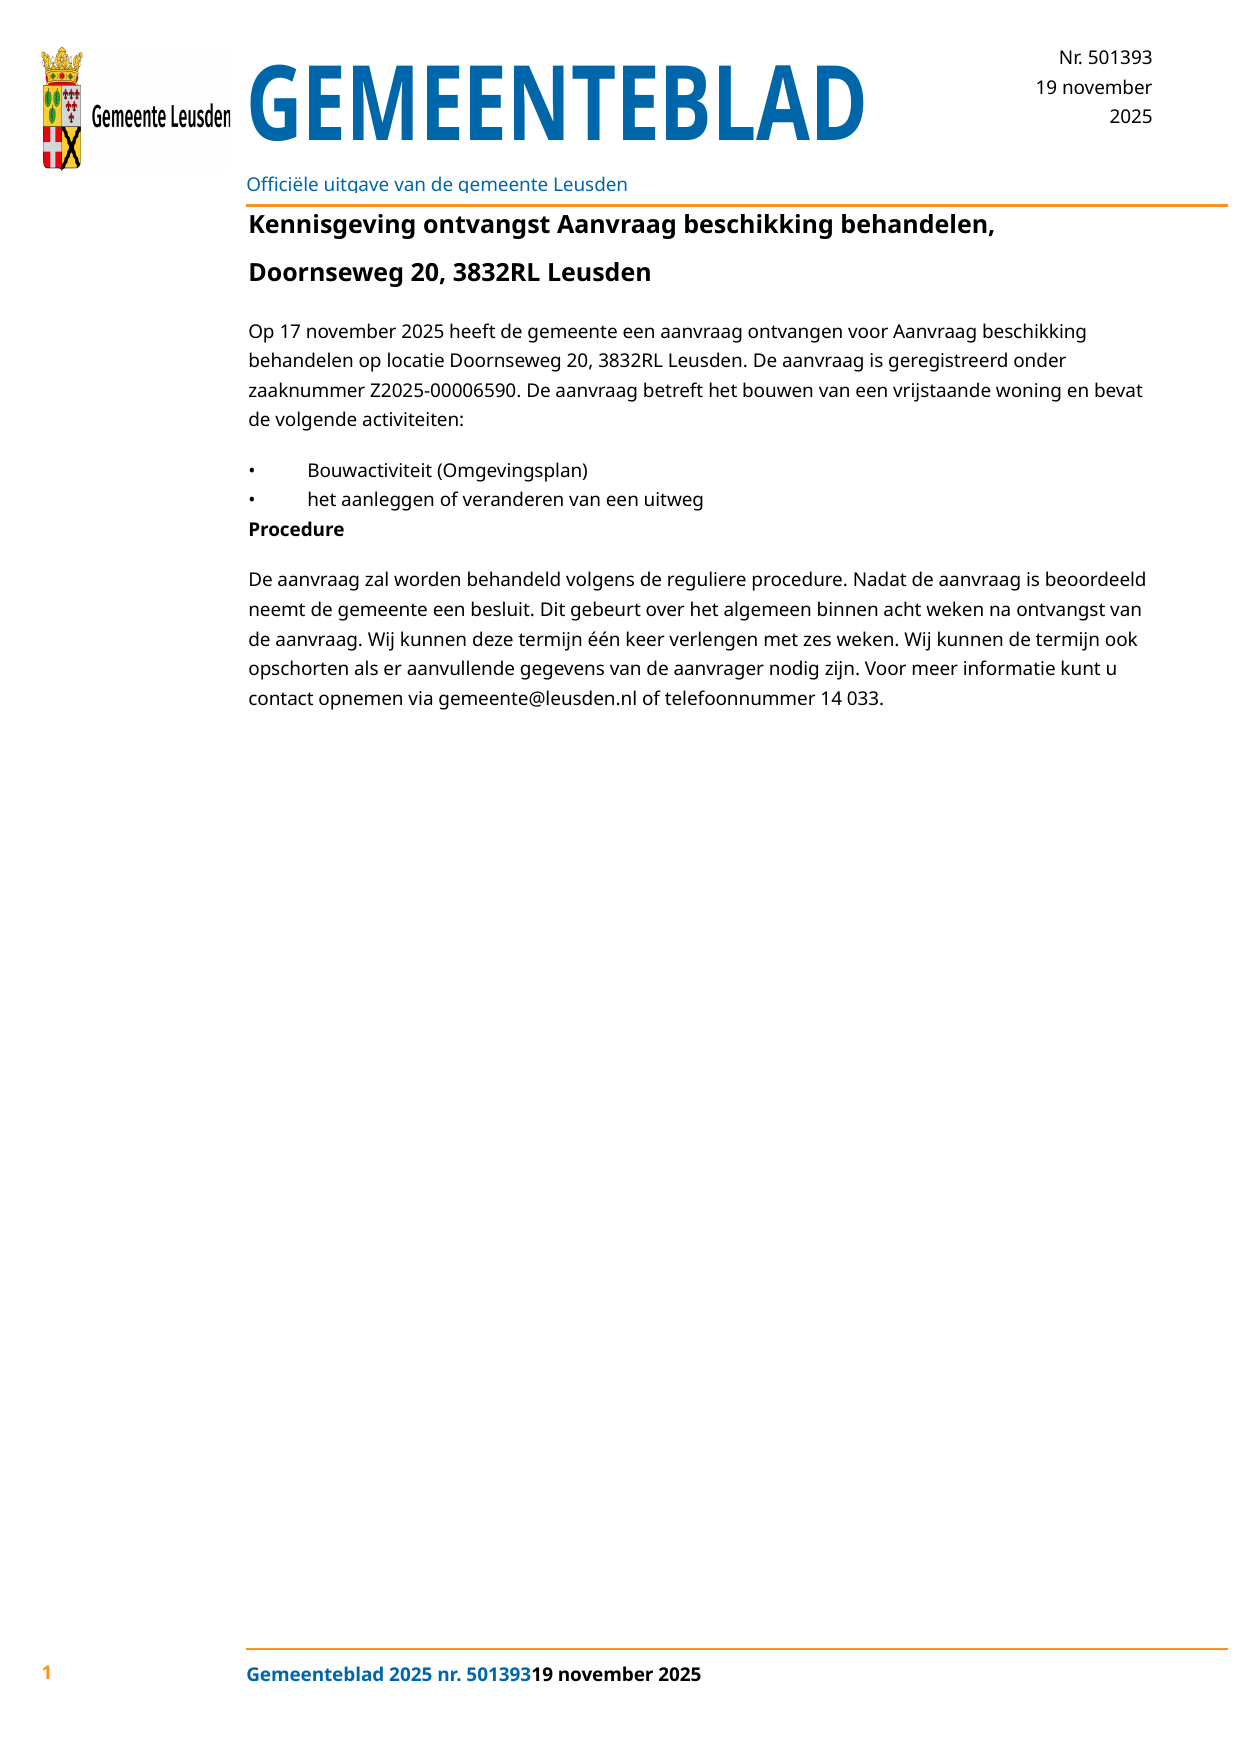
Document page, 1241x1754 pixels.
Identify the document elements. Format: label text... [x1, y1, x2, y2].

list het aanleggen of veranderen van een uitweg [248, 487, 1152, 512]
list Bouwactiviteit (Omgevingsplan) [248, 457, 1152, 483]
text Kennisgeving ontvangst Aanvraag beschikking behandelen, Doornseweg 20, 3832RL Leusden [248, 207, 1152, 288]
text Op 17 november 2025 heeft de gemeente een aanvraag ontvangen voor Aanvraag beschikking behandelen op locatie Doornseweg 20, 3832RL Leusden. De aanvraag is geregistreerd onder zaaknummer Z2025-00006590. De aanvraag betreft het bouwen van een vrijstaande woning en bevat de volgende activiteiten: [248, 318, 1152, 432]
text Procedure [248, 516, 1152, 542]
text De aanvraag zal worden behandeld volgens de reguliere procedure. Nadat de aanvraag is beoordeeld neemt de gemeente een besluit. Dit gebeurt over het algemeen binnen acht weken na ontvangst van de aanvraag. Wij kunnen deze termijn één keer verlengen met zes weken. Wij kunnen de termijn ook opschorten als er aanvullende gegevens van de aanvrager nodig zijn. Voor meer informatie kunt u contact opnemen via gemeente@leusden.nl of telefoonnummer 14 033. [248, 567, 1152, 711]
picture [41, 47, 231, 172]
